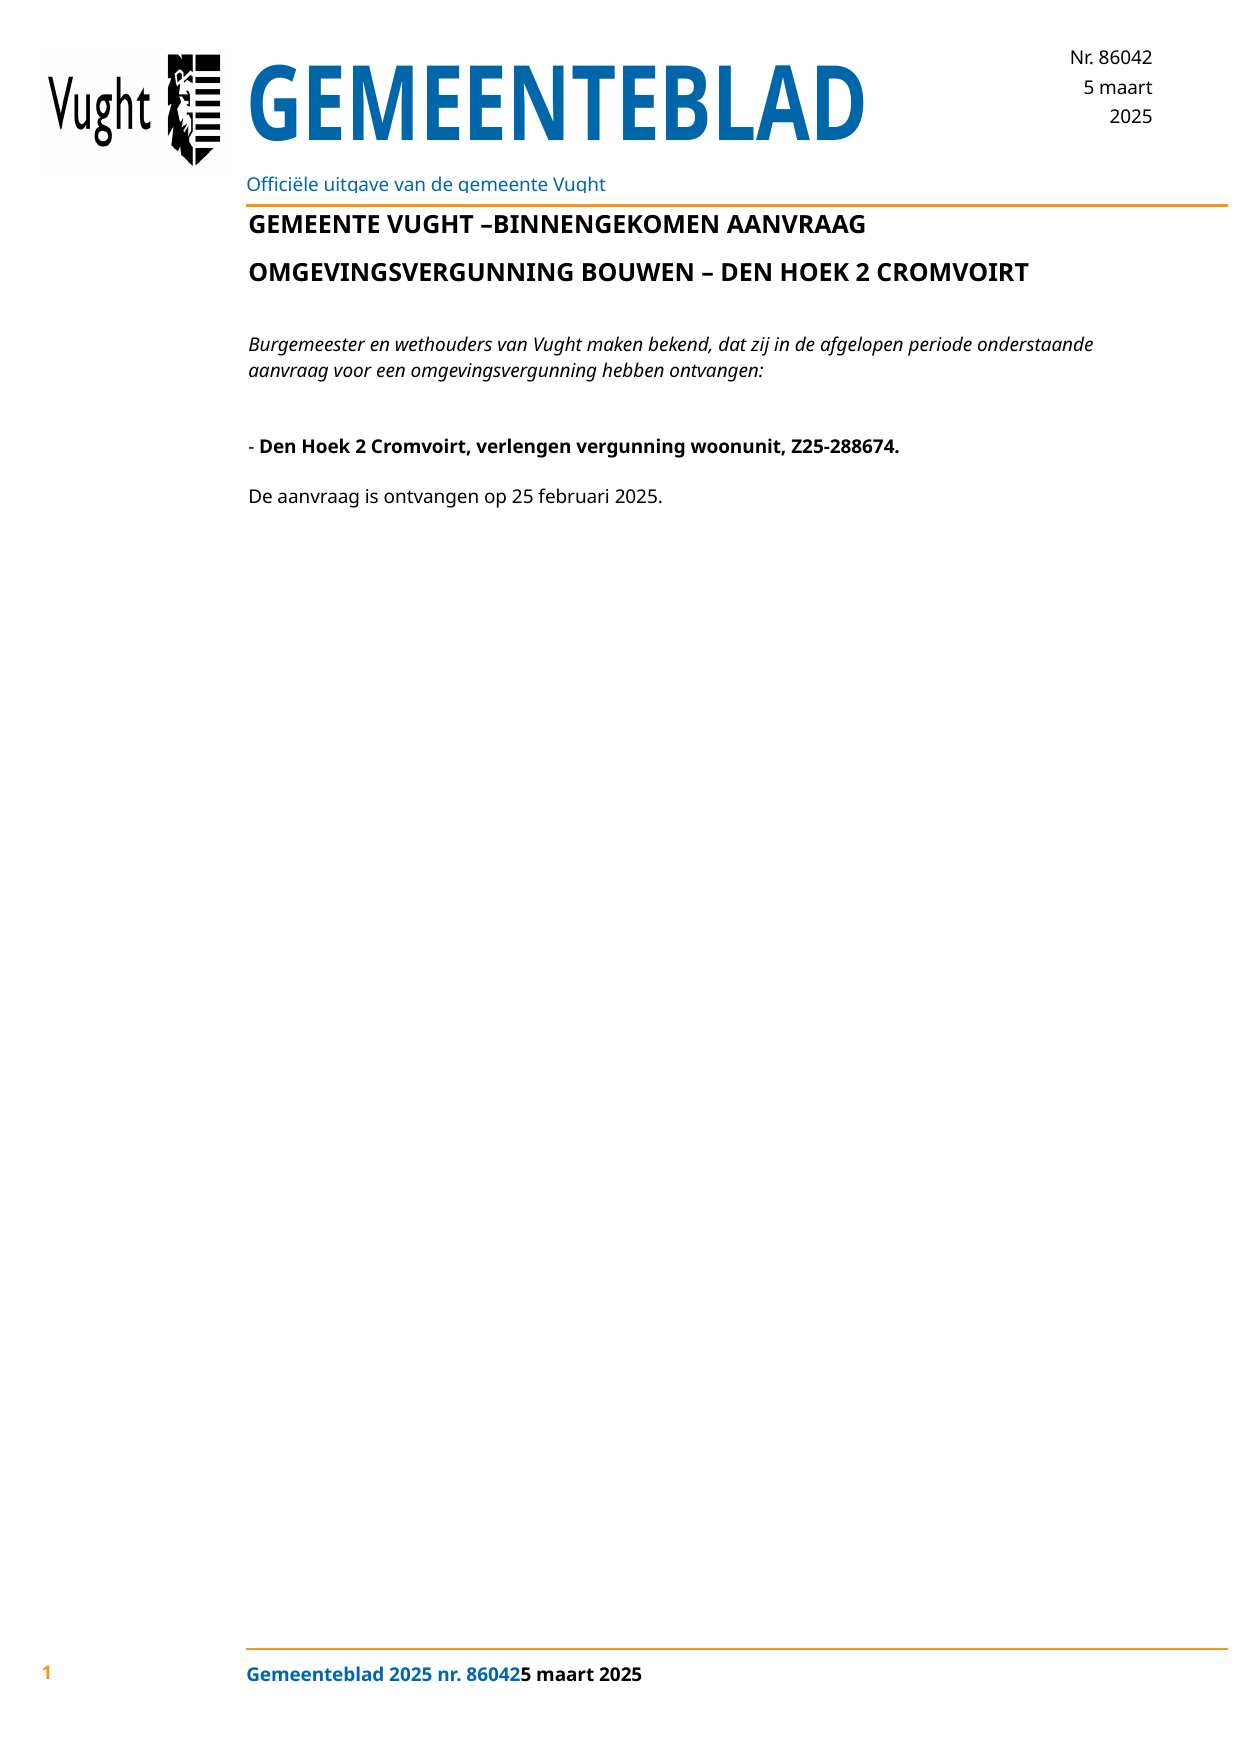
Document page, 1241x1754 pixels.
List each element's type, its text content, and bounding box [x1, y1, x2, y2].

picture [41, 47, 231, 172]
text GEMEENTE VUGHT –BINNENGEKOMEN AANVRAAG OMGEVINGSVERGUNNING BOUWEN – DEN HOEK 2 CROMVOIRT [248, 207, 1152, 288]
text - Den Hoek 2 Cromvoirt, verlengen vergunning woonunit, Z25-288674. [248, 433, 1152, 459]
text Burgemeester en wethouders van Vught maken bekend, dat zij in de afgelopen periode onderstaande aanvraag voor een omgevingsvergunning hebben ontvangen: [248, 331, 1152, 383]
text De aanvraag is ontvangen op 25 februari 2025. [248, 484, 1152, 509]
